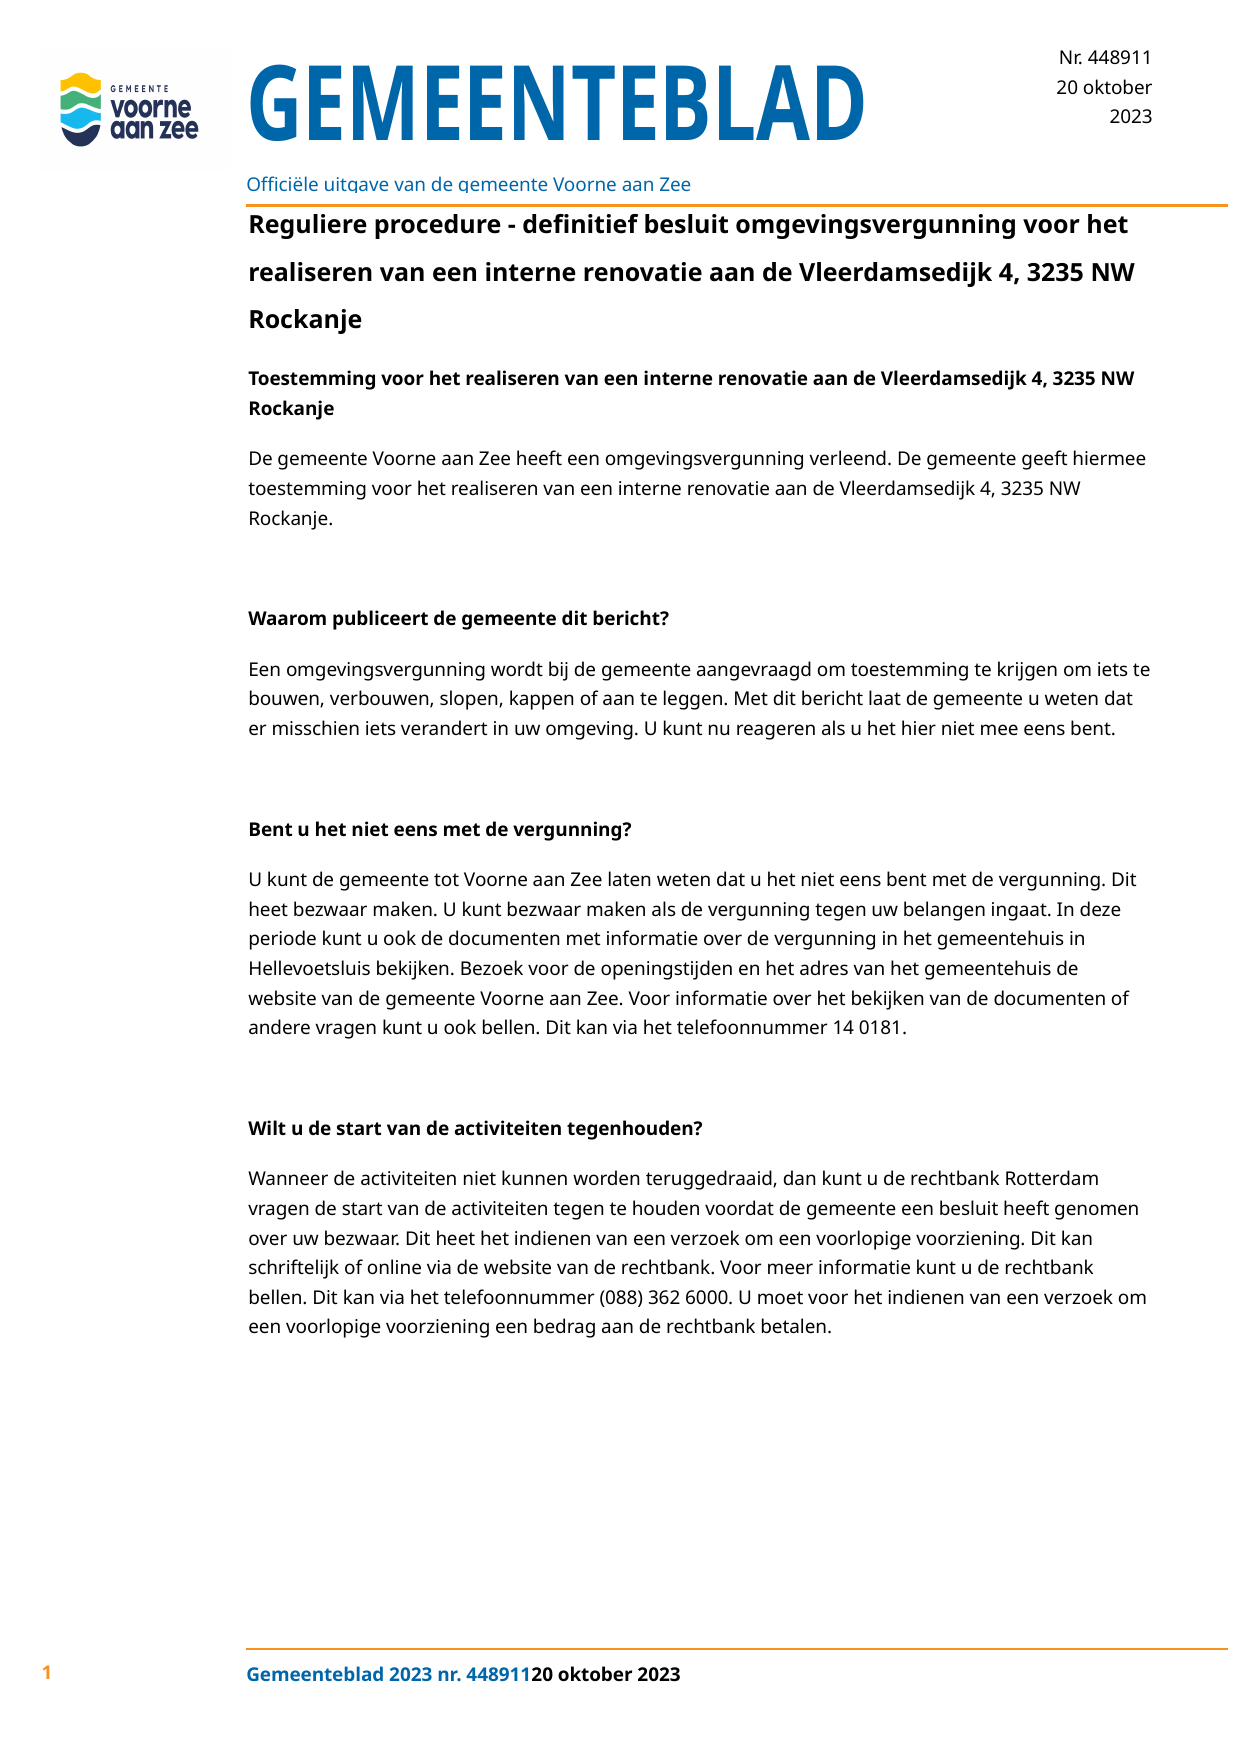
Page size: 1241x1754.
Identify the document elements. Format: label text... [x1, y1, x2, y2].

text Wilt u de start van de activiteiten tegenhouden? [248, 1115, 1152, 1141]
text Bent u het niet eens met de vergunning? [248, 816, 1152, 842]
text U kunt de gemeente tot Voorne aan Zee laten weten dat u het niet eens bent met de vergunning. Dit heet bezwaar maken. U kunt bezwaar maken als de vergunning tegen uw belangen ingaat. In deze periode kunt u ook de documenten met informatie over de vergunning in het gemeentehuis in Hellevoetsluis bekijken. Bezoek voor de openingstijden en het adres van het gemeentehuis de website van de gemeente Voorne aan Zee. Voor informatie over het bekijken van de documenten of andere vragen kunt u ook bellen. Dit kan via het telefoonnummer 14 0181. [248, 866, 1152, 1040]
text Reguliere procedure - definitief besluit omgevingsvergunning voor het realiseren van een interne renovatie aan de Vleerdamsedijk 4, 3235 NW Rockanje [248, 207, 1152, 336]
text Waarom publiceert de gemeente dit bericht? [248, 606, 1152, 631]
text Toestemming voor het realiseren van een interne renovatie aan de Vleerdamsedijk 4, 3235 NW Rockanje [248, 366, 1152, 421]
text Een omgevingsvergunning wordt bij de gemeente aangevraagd om toestemming te krijgen om iets te bouwen, verbouwen, slopen, kappen of aan te leggen. Met dit bericht laat de gemeente u weten dat er misschien iets verandert in uw omgeving. U kunt nu reageren als u het hier niet mee eens bent. [248, 656, 1152, 741]
text Wanneer de activiteiten niet kunnen worden teruggedraaid, dan kunt u de rechtbank Rotterdam vragen de start van de activiteiten tegen te houden voordat de gemeente een besluit heeft genomen over uw bezwaar. Dit heet het indienen van een verzoek om een voorlopige voorziening. Dit kan schriftelijk of online via de website van de rechtbank. Voor meer informatie kunt u de rechtbank bellen. Dit kan via het telefoonnummer (088) 362 6000. U moet voor het indienen van een verzoek om een voorlopige voorziening een bedrag aan de rechtbank betalen. [248, 1166, 1152, 1339]
picture [41, 47, 231, 172]
text De gemeente Voorne aan Zee heeft een omgevingsvergunning verleend. De gemeente geeft hiermee toestemming voor het realiseren van een interne renovatie aan de Vleerdamsedijk 4, 3235 NW Rockanje. [248, 446, 1152, 530]
